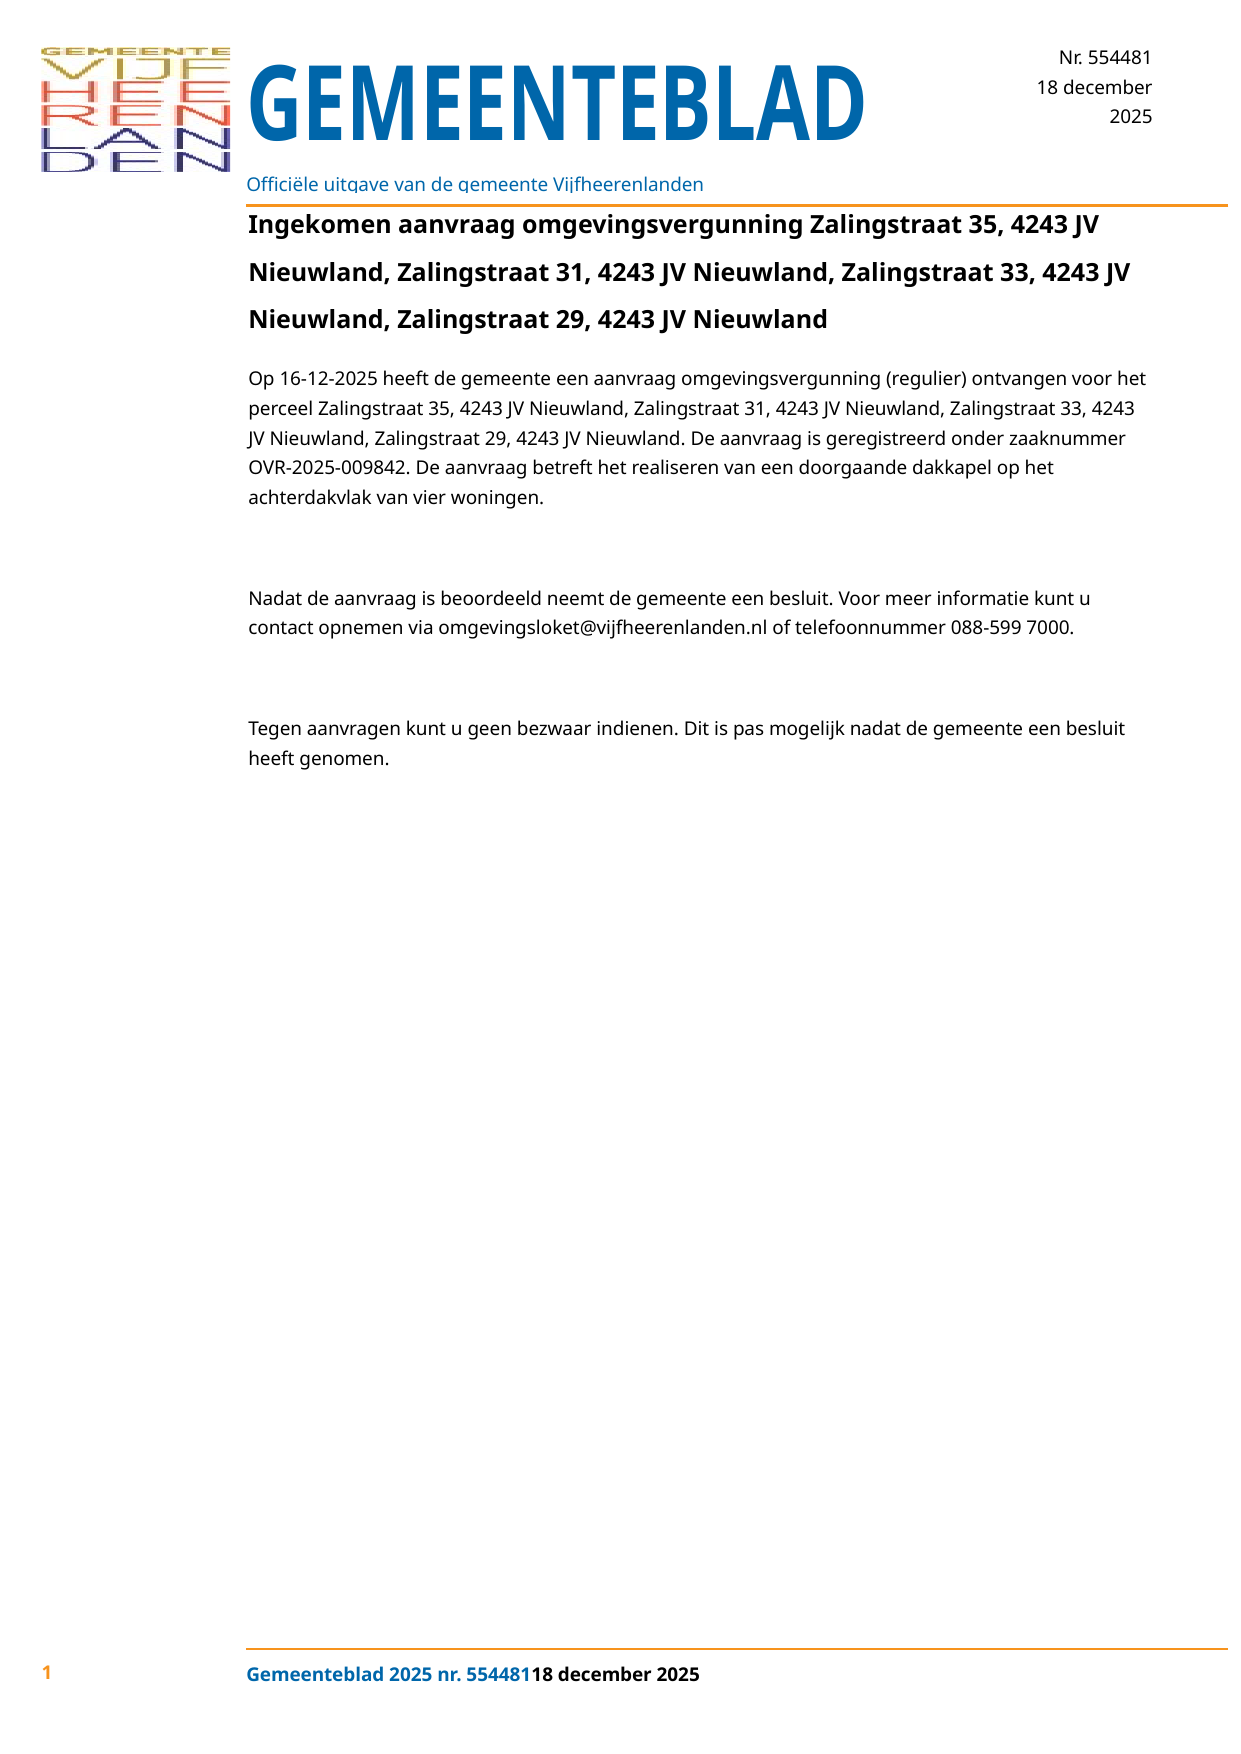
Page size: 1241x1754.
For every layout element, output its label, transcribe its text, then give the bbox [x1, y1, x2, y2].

picture [41, 47, 231, 172]
text Op 16-12-2025 heeft de gemeente een aanvraag omgevingsvergunning (regulier) ontvangen voor het perceel Zalingstraat 35, 4243 JV Nieuwland, Zalingstraat 31, 4243 JV Nieuwland, Zalingstraat 33, 4243 JV Nieuwland, Zalingstraat 29, 4243 JV Nieuwland. De aanvraag is geregistreerd onder zaaknummer OVR-2025-009842. De aanvraag betreft het realiseren van een doorgaande dakkapel op het achterdakvlak van vier woningen. [248, 366, 1152, 509]
text Nadat de aanvraag is beoordeeld neemt de gemeente een besluit. Voor meer informatie kunt u contact opnemen via omgevingsloket@vijfheerenlanden.nl of telefoonnummer 088-599 7000. [248, 585, 1152, 640]
text Tegen aanvragen kunt u geen bezwaar indienen. Dit is pas mogelijk nadat de gemeente een besluit heeft genomen. [248, 715, 1152, 770]
text Ingekomen aanvraag omgevingsvergunning Zalingstraat 35, 4243 JV Nieuwland, Zalingstraat 31, 4243 JV Nieuwland, Zalingstraat 33, 4243 JV Nieuwland, Zalingstraat 29, 4243 JV Nieuwland [248, 207, 1152, 336]
